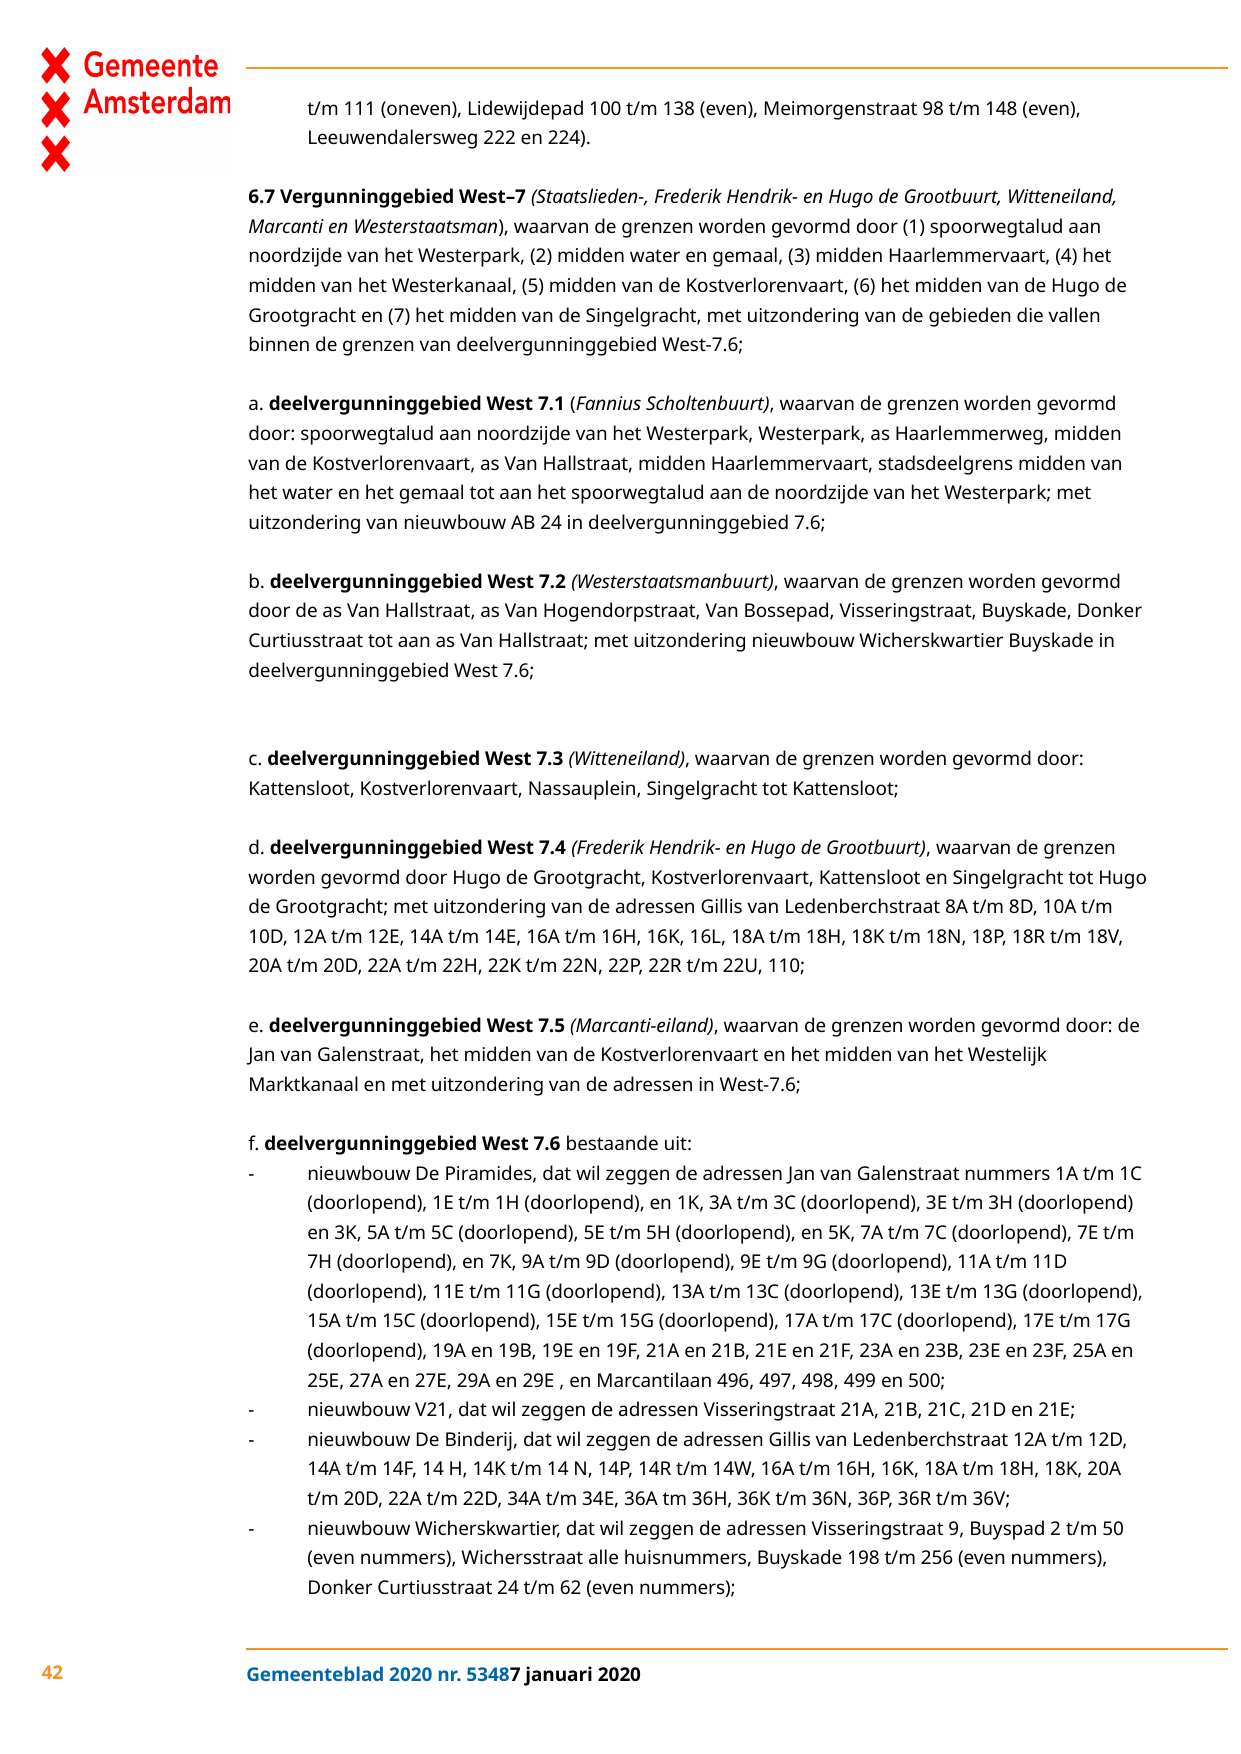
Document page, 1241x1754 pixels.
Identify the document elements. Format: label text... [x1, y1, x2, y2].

text c. deelvergunninggebied West 7.3 (Witteneiland), waarvan de grenzen worden gevormd door: Kattensloot, Kostverlorenvaart, Nassauplein, Singelgracht tot Kattensloot; [248, 746, 1152, 801]
list nieuwbouw De Binderij, dat wil zeggen de adressen Gillis van Ledenberchstraat 12A t/m 12D, 14A t/m 14F, 14 H, 14K t/m 14 N, 14P, 14R t/m 14W, 16A t/m 16H, 16K, 18A t/m 18H, 18K, 20A t/m 20D, 22A t/m 22D, 34A t/m 34E, 36A tm 36H, 36K t/m 36N, 36P, 36R t/m 36V; [248, 1426, 1152, 1511]
list t/m 111 (oneven), Lidewijdepad 100 t/m 138 (even), Meimorgenstraat 98 t/m 148 (even), Leeuwendalersweg 222 en 224). [248, 95, 1152, 150]
text f. deelvergunninggebied West 7.6 bestaande uit: [248, 1130, 1152, 1156]
list nieuwbouw V21, dat wil zeggen de adressen Visseringstraat 21A, 21B, 21C, 21D en 21E; [248, 1396, 1152, 1422]
list nieuwbouw Wicherskwartier, dat wil zeggen de adressen Visseringstraat 9, Buyspad 2 t/m 50 (even nummers), Wichersstraat alle huisnummers, Buyskade 198 t/m 256 (even nummers), Donker Curtiusstraat 24 t/m 62 (even nummers); [248, 1515, 1152, 1600]
text a. deelvergunninggebied West 7.1 (Fannius Scholtenbuurt), waarvan de grenzen worden gevormd door: spoorwegtalud aan noordzijde van het Westerpark, Westerpark, as Haarlemmerweg, midden van de Kostverlorenvaart, as Van Hallstraat, midden Haarlemmervaart, stadsdeelgrens midden van het water en het gemaal tot aan het spoorwegtalud aan de noordzijde van het Westerpark; met uitzondering van nieuwbouw AB 24 in deelvergunninggebied 7.6; [248, 391, 1152, 535]
text 6.7 Vergunninggebied West–7 (Staatslieden-, Frederik Hendrik- en Hugo de Grootbuurt, Witteneiland, Marcanti en Westerstaatsman), waarvan de grenzen worden gevormd door (1) spoorwegtalud aan noordzijde van het Westerpark, (2) midden water en gemaal, (3) midden Haarlemmervaart, (4) het midden van het Westerkanaal, (5) midden van de Kostverlorenvaart, (6) het midden van de Hugo de Grootgracht en (7) het midden van de Singelgracht, met uitzondering van de gebieden die vallen binnen de grenzen van deelvergunninggebied West-7.6; [248, 183, 1152, 357]
text d. deelvergunninggebied West 7.4 (Frederik Hendrik- en Hugo de Grootbuurt), waarvan de grenzen worden gevormd door Hugo de Grootgracht, Kostverlorenvaart, Kattensloot en Singelgracht tot Hugo de Grootgracht; met uitzondering van de adressen Gillis van Ledenberchstraat 8A t/m 8D, 10A t/m 10D, 12A t/m 12E, 14A t/m 14E, 16A t/m 16H, 16K, 16L, 18A t/m 18H, 18K t/m 18N, 18P, 18R t/m 18V, 20A t/m 20D, 22A t/m 22H, 22K t/m 22N, 22P, 22R t/m 22U, 110; [248, 834, 1152, 978]
list nieuwbouw De Piramides, dat wil zeggen de adressen Jan van Galenstraat nummers 1A t/m 1C (doorlopend), 1E t/m 1H (doorlopend), en 1K, 3A t/m 3C (doorlopend), 3E t/m 3H (doorlopend) en 3K, 5A t/m 5C (doorlopend), 5E t/m 5H (doorlopend), en 5K, 7A t/m 7C (doorlopend), 7E t/m 7H (doorlopend), en 7K, 9A t/m 9D (doorlopend), 9E t/m 9G (doorlopend), 11A t/m 11D (doorlopend), 11E t/m 11G (doorlopend), 13A t/m 13C (doorlopend), 13E t/m 13G (doorlopend), 15A t/m 15C (doorlopend), 15E t/m 15G (doorlopend), 17A t/m 17C (doorlopend), 17E t/m 17G (doorlopend), 19A en 19B, 19E en 19F, 21A en 21B, 21E en 21F, 23A en 23B, 23E en 23F, 25A en 25E, 27A en 27E, 29A en 29E , en Marcantilaan 496, 497, 498, 499 en 500; [248, 1160, 1152, 1393]
text b. deelvergunninggebied West 7.2 (Westerstaatsmanbuurt), waarvan de grenzen worden gevormd door de as Van Hallstraat, as Van Hogendorpstraat, Van Bossepad, Visseringstraat, Buyskade, Donker Curtiusstraat tot aan as Van Hallstraat; met uitzondering nieuwbouw Wicherskwartier Buyskade in deelvergunninggebied West 7.6; [248, 568, 1152, 683]
picture [41, 47, 231, 172]
text e. deelvergunninggebied West 7.5 (Marcanti-eiland), waarvan de grenzen worden gevormd door: de Jan van Galenstraat, het midden van de Kostverlorenvaart en het midden van het Westelijk Marktkanaal en met uitzondering van de adressen in West-7.6; [248, 1012, 1152, 1097]
